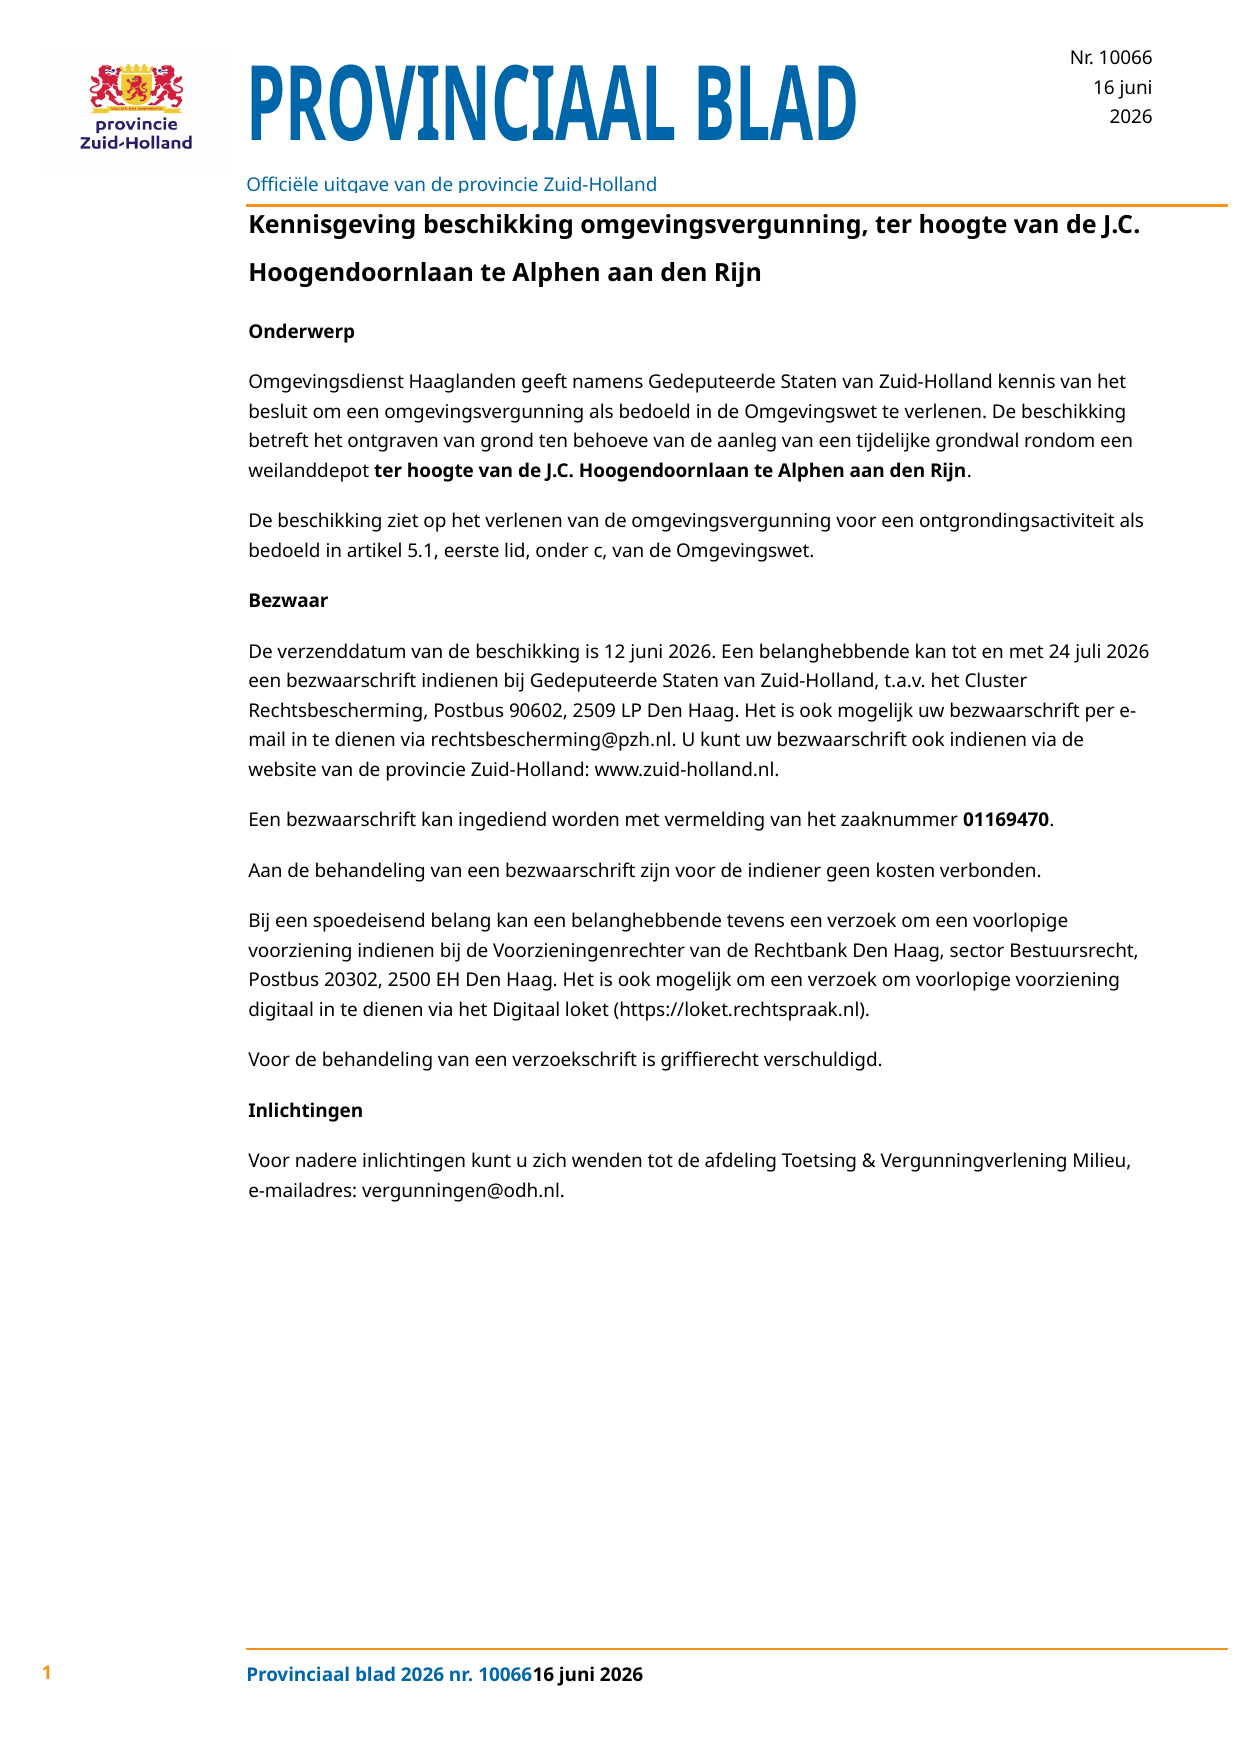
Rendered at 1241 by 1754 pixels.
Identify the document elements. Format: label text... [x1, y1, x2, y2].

text Voor de behandeling van een verzoekschrift is griffierecht verschuldigd. [248, 1047, 1152, 1072]
text Voor nadere inlichtingen kunt u zich wenden tot de afdeling Toetsing & Vergunningverlening Milieu, e-mailadres: vergunningen@odh.nl. [248, 1147, 1152, 1203]
text Aan de behandeling van een bezwaarschrift zijn voor de indiener geen kosten verbonden. [248, 857, 1152, 883]
text Omgevingsdienst Haaglanden geeft namens Gedeputeerde Staten van Zuid-Holland kennis van het besluit om een omgevingsvergunning als bedoeld in de Omgevingswet te verlenen. De beschikking betreft het ontgraven van grond ten behoeve van de aanleg van een tijdelijke grondwal rondom een weilanddepot ter hoogte van de J.C. Hoogendoornlaan te Alphen aan den Rijn. [248, 368, 1152, 483]
text Een bezwaarschrift kan ingediend worden met vermelding van het zaaknummer 01169470. [248, 807, 1152, 832]
text De verzenddatum van de beschikking is 12 juni 2026. Een belanghebbende kan tot en met 24 juli 2026 een bezwaarschrift indienen bij Gedeputeerde Staten van Zuid-Holland, t.a.v. het Cluster Rechtsbescherming, Postbus 90602, 2509 LP Den Haag. Het is ook mogelijk uw bezwaarschrift per e-mail in te dienen via rechtsbescherming@pzh.nl. U kunt uw bezwaarschrift ook indienen via de website van de provincie Zuid-Holland: www.zuid-holland.nl. [248, 638, 1152, 782]
text Kennisgeving beschikking omgevingsvergunning, ter hoogte van de J.C. Hoogendoornlaan te Alphen aan den Rijn [248, 207, 1152, 288]
text Bij een spoedeisend belang kan een belanghebbende tevens een verzoek om een voorlopige voorziening indienen bij de Voorzieningenrechter van de Rechtbank Den Haag, sector Bestuursrecht, Postbus 20302, 2500 EH Den Haag. Het is ook mogelijk om een verzoek om voorlopige voorziening digitaal in te dienen via het Digitaal loket (https://loket.rechtspraak.nl). [248, 907, 1152, 1022]
picture [41, 47, 231, 172]
text Onderwerp [248, 318, 1152, 344]
text Inlichtingen [248, 1097, 1152, 1123]
text Bezwaar [248, 587, 1152, 613]
text De beschikking ziet op het verlenen van de omgevingsvergunning voor een ontgrondingsactiviteit als bedoeld in artikel 5.1, eerste lid, onder c, van de Omgevingswet. [248, 507, 1152, 563]
